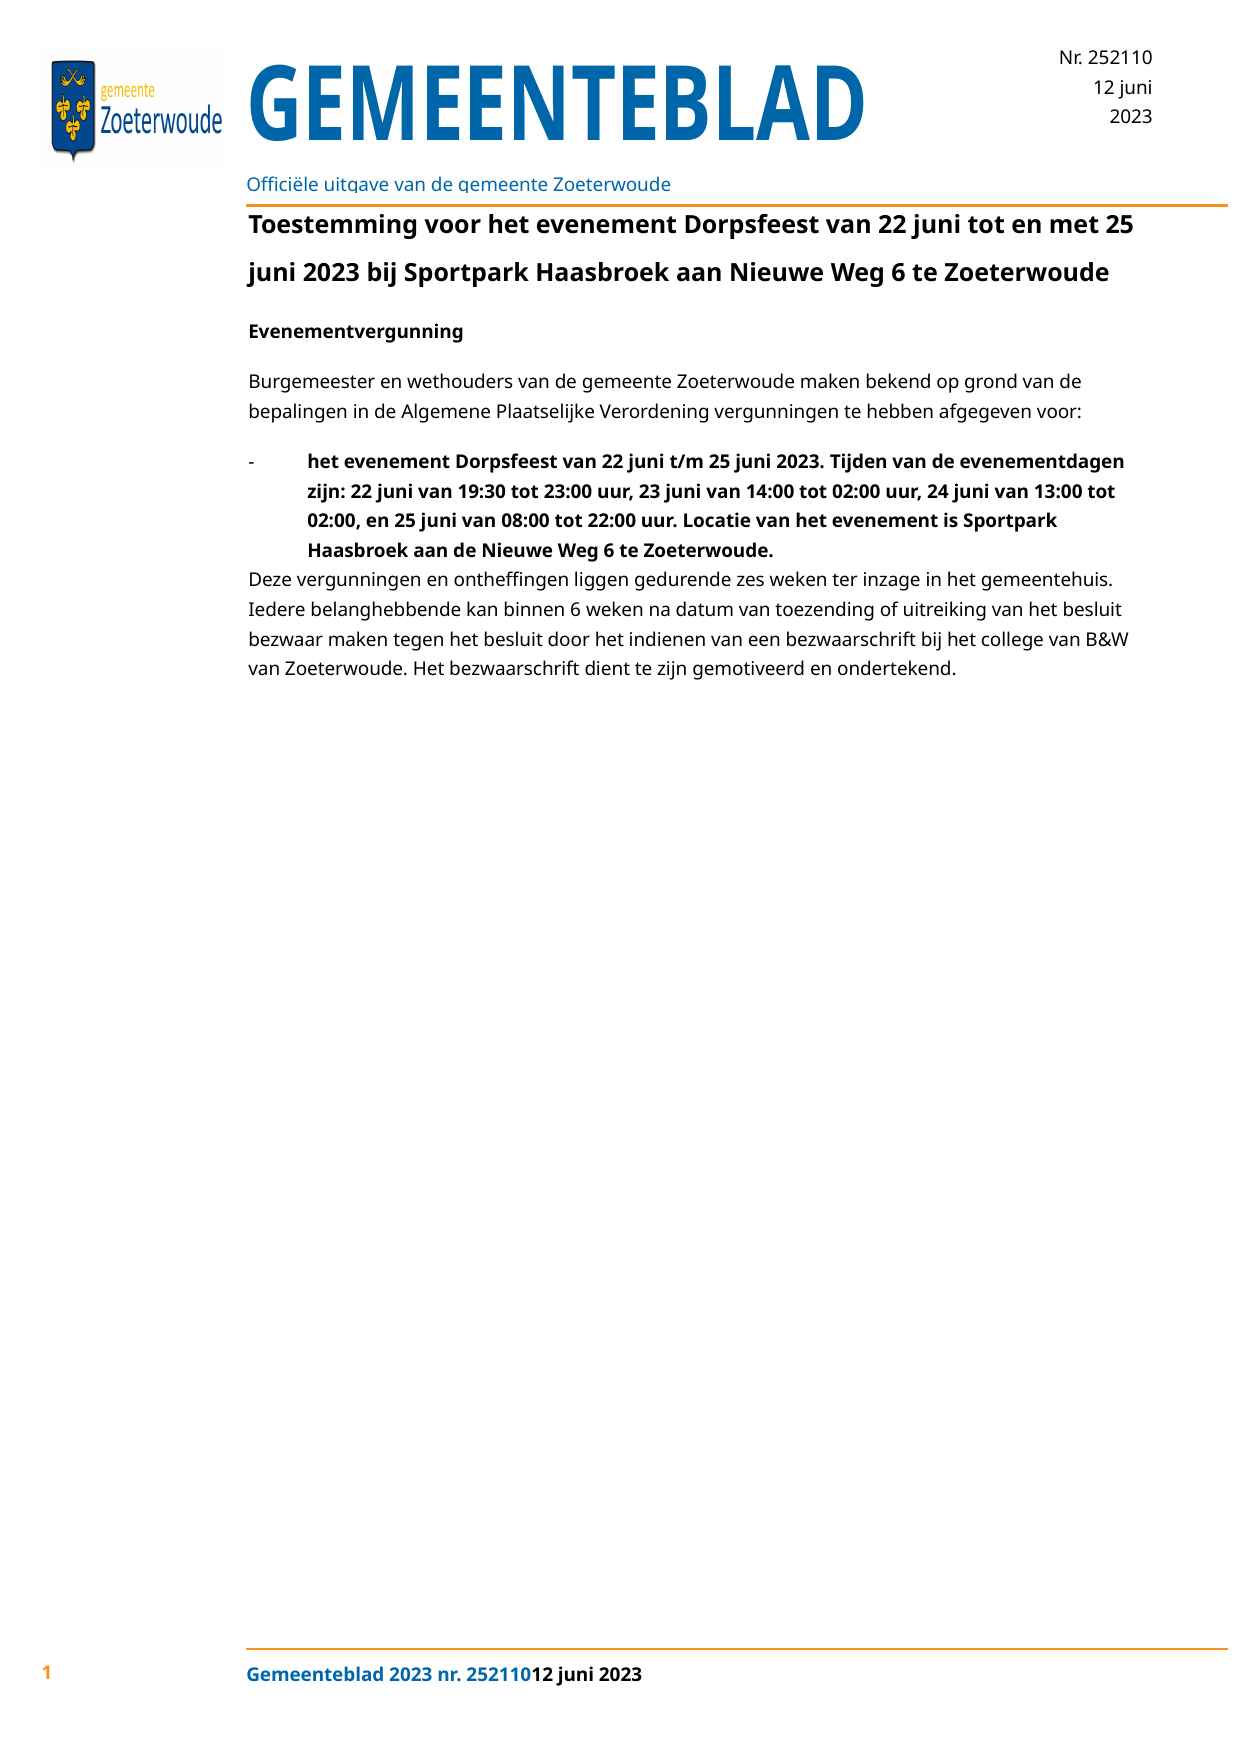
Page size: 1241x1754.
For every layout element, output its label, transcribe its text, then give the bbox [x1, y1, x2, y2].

picture [41, 47, 231, 172]
text Deze vergunningen en ontheffingen liggen gedurende zes weken ter inzage in het gemeentehuis. Iedere belanghebbende kan binnen 6 weken na datum van toezending of uitreiking van het besluit bezwaar maken tegen het besluit door het indienen van een bezwaarschrift bij het college van B&W van Zoeterwoude. Het bezwaarschrift dient te zijn gemotiveerd en ondertekend. [248, 567, 1152, 681]
text Evenementvergunning [248, 318, 1152, 344]
text Burgemeester en wethouders van de gemeente Zoeterwoude maken bekend op grond van de bepalingen in de Algemene Plaatselijke Verordening vergunningen te hebben afgegeven voor: [248, 368, 1152, 424]
text Toestemming voor het evenement Dorpsfeest van 22 juni tot en met 25 juni 2023 bij Sportpark Haasbroek aan Nieuwe Weg 6 te Zoeterwoude [248, 207, 1152, 288]
list het evenement Dorpsfeest van 22 juni t/m 25 juni 2023. Tijden van de evenementdagen zijn: 22 juni van 19:30 tot 23:00 uur, 23 juni van 14:00 tot 02:00 uur, 24 juni van 13:00 tot 02:00, en 25 juni van 08:00 tot 22:00 uur. Locatie van het evenement is Sportpark Haasbroek aan de Nieuwe Weg 6 te Zoeterwoude. [248, 448, 1152, 563]
